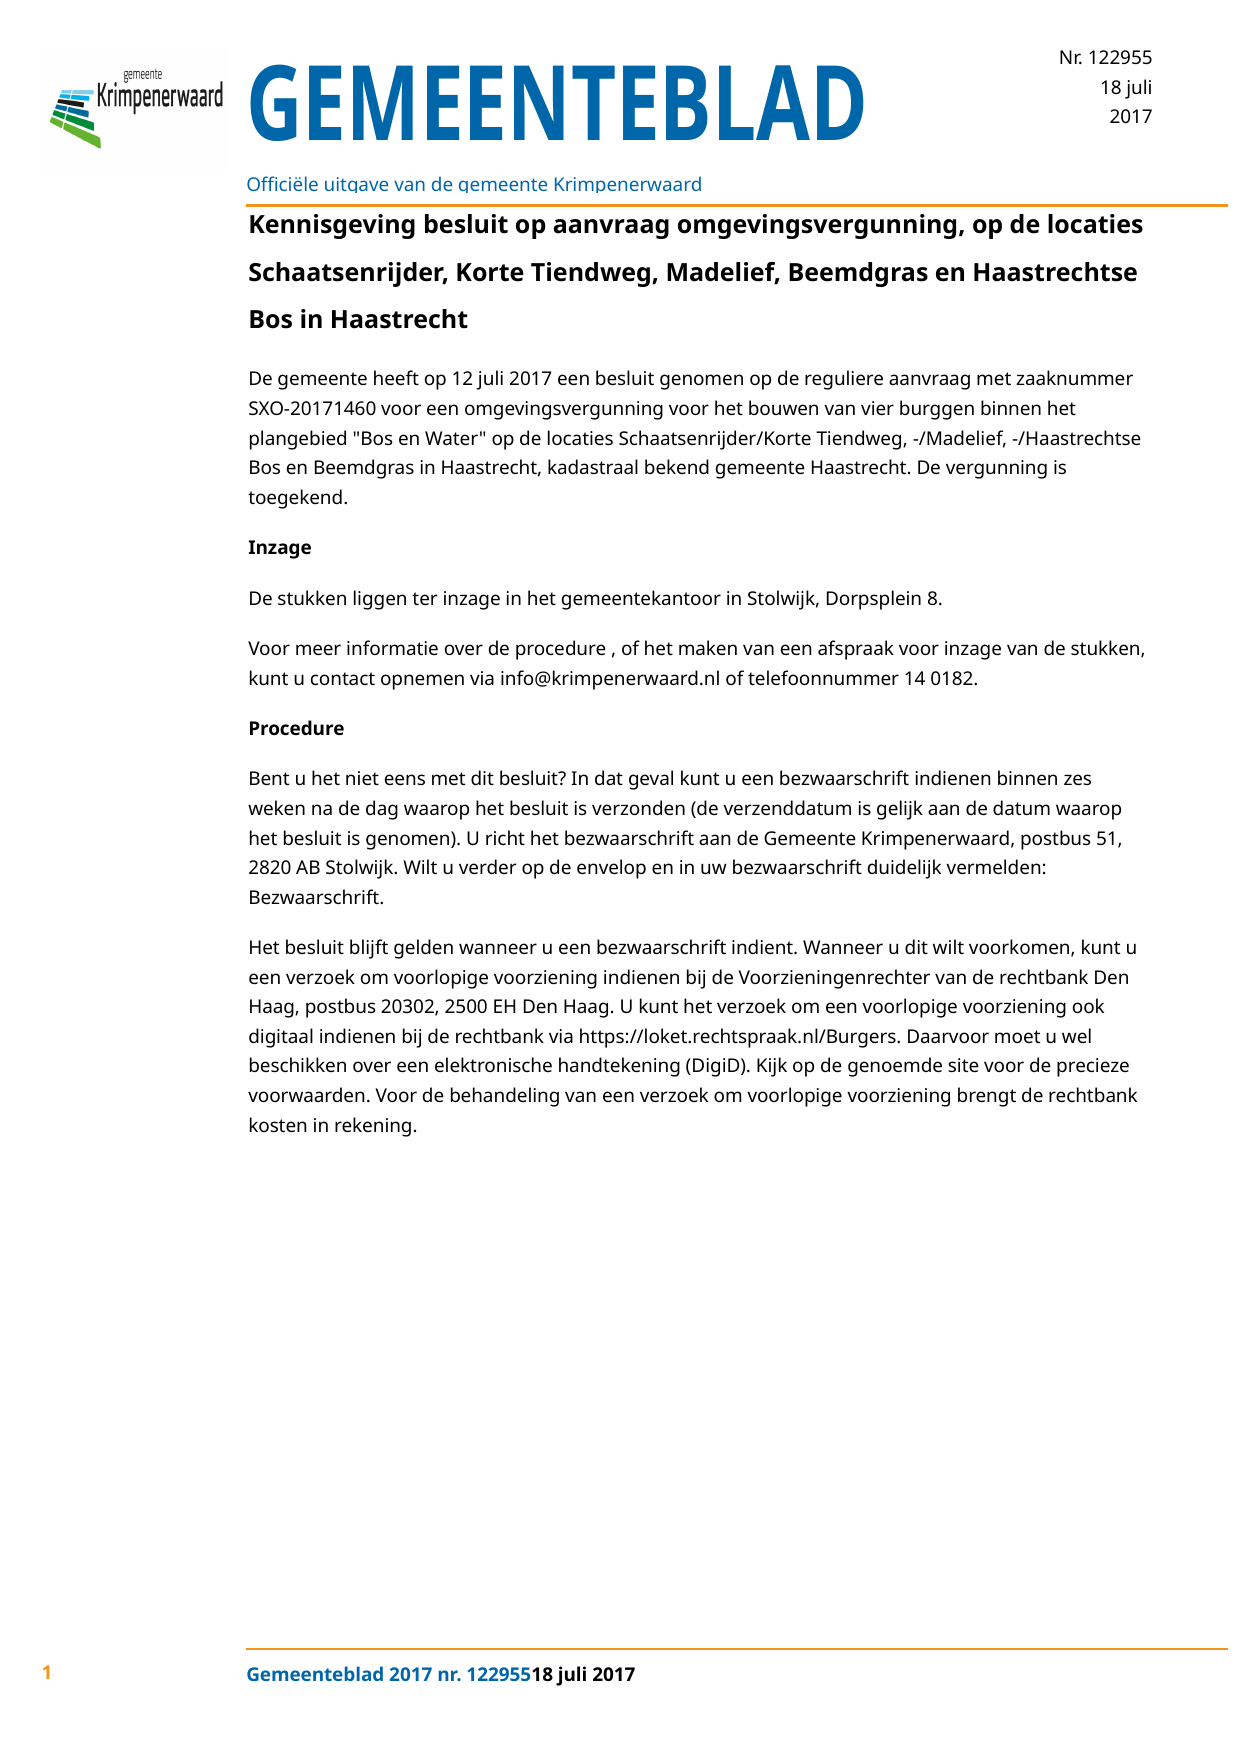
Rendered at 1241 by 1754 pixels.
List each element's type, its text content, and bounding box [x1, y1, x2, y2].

text Inzage [248, 534, 1152, 560]
text Voor meer informatie over de procedure , of het maken van een afspraak voor inzage van de stukken, kunt u contact opnemen via info@krimpenerwaard.nl of telefoonnummer 14 0182. [248, 635, 1152, 690]
text Kennisgeving besluit op aanvraag omgevingsvergunning, op de locaties Schaatsenrijder, Korte Tiendweg, Madelief, Beemdgras en Haastrechtse Bos in Haastrecht [248, 207, 1152, 336]
text Bent u het niet eens met dit besluit? In dat geval kunt u een bezwaarschrift indienen binnen zes weken na de dag waarop het besluit is verzonden (de verzenddatum is gelijk aan de datum waarop het besluit is genomen). U richt het bezwaarschrift aan de Gemeente Krimpenerwaard, postbus 51, 2820 AB Stolwijk. Wilt u verder op de envelop en in uw bezwaarschrift duidelijk vermelden: Bezwaarschrift. [248, 766, 1152, 909]
text Het besluit blijft gelden wanneer u een bezwaarschrift indient. Wanneer u dit wilt voorkomen, kunt u een verzoek om voorlopige voorziening indienen bij de Voorzieningenrechter van de rechtbank Den Haag, postbus 20302, 2500 EH Den Haag. U kunt het verzoek om een voorlopige voorziening ook digitaal indienen bij de rechtbank via https://loket.rechtspraak.nl/Burgers. Daarvoor moet u wel beschikken over een elektronische handtekening (DigiD). Kijk op de genoemde site voor de precieze voorwaarden. Voor de behandeling van een verzoek om voorlopige voorziening brengt de rechtbank kosten in rekening. [248, 934, 1152, 1137]
text De gemeente heeft op 12 juli 2017 een besluit genomen op de reguliere aanvraag met zaaknummer SXO-20171460 voor een omgevingsvergunning voor het bouwen van vier burggen binnen het plangebied "Bos en Water" op de locaties Schaatsenrijder/Korte Tiendweg, -/Madelief, -/Haastrechtse Bos en Beemdgras in Haastrecht, kadastraal bekend gemeente Haastrecht. De vergunning is toegekend. [248, 366, 1152, 509]
text De stukken liggen ter inzage in het gemeentekantoor in Stolwijk, Dorpsplein 8. [248, 585, 1152, 610]
picture [41, 47, 231, 172]
text Procedure [248, 715, 1152, 741]
